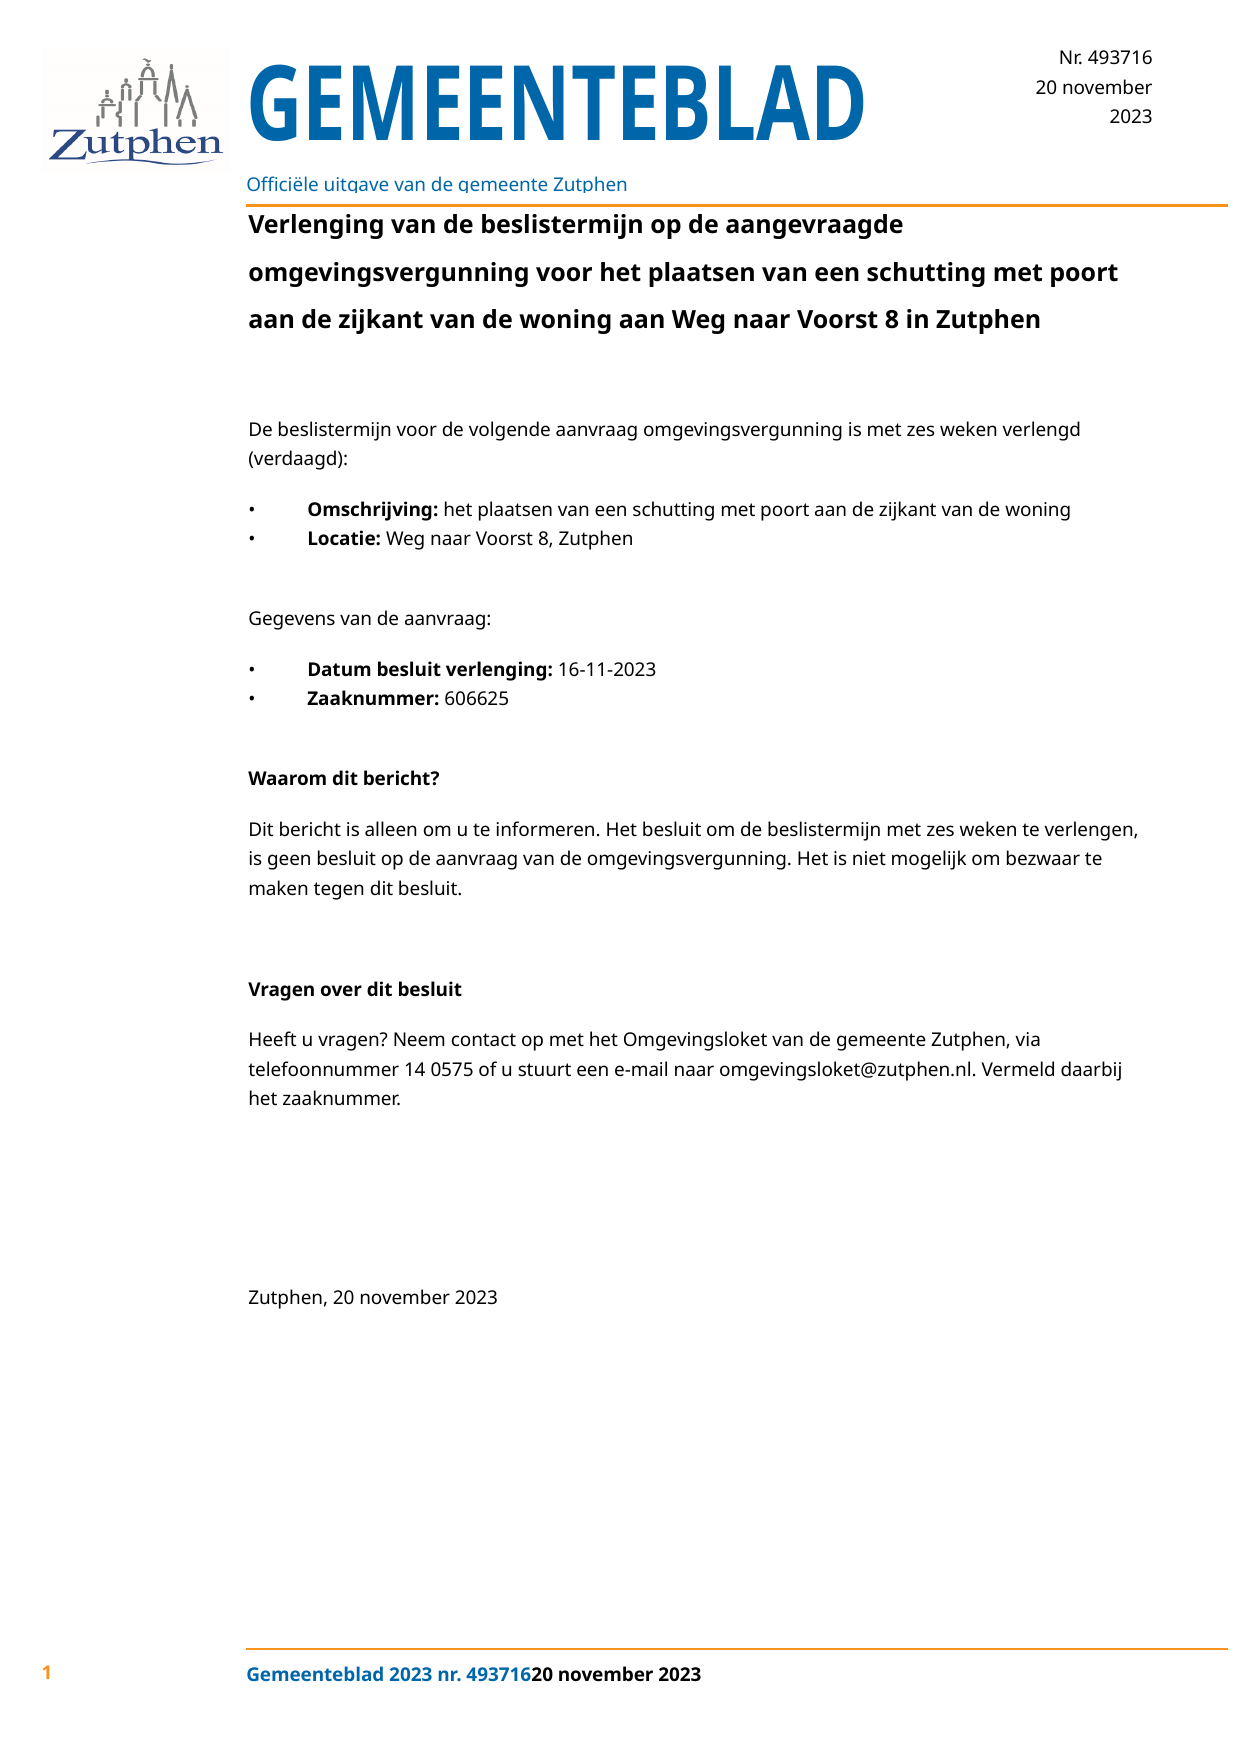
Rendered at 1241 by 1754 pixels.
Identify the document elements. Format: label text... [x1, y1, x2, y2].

picture [41, 47, 231, 172]
text Verlenging van de beslistermijn op de aangevraagde omgevingsvergunning voor het plaatsen van een schutting met poort aan de zijkant van de woning aan Weg naar Voorst 8 in Zutphen [248, 207, 1152, 336]
text Vragen over dit besluit [248, 976, 1152, 1002]
text De beslistermijn voor de volgende aanvraag omgevingsvergunning is met zes weken verlengd (verdaagd): [248, 416, 1152, 471]
text Zutphen, 20 november 2023 [248, 1284, 1152, 1310]
text Waarom dit bericht? [248, 766, 1152, 791]
list Datum besluit verlenging: 16-11-2023 [248, 656, 1152, 682]
text Heeft u vragen? Neem contact op met het Omgevingsloket van de gemeente Zutphen, via telefoonnummer 14 0575 of u stuurt een e-mail naar omgevingsloket@zutphen.nl. Vermeld daarbij het zaaknummer. [248, 1026, 1152, 1111]
list Zaaknummer: 606625 [248, 686, 1152, 711]
list Locatie: Weg naar Voorst 8, Zutphen [248, 526, 1152, 551]
text Gegevens van de aanvraag: [248, 606, 1152, 631]
text Dit bericht is alleen om u te informeren. Het besluit om de beslistermijn met zes weken te verlengen, is geen besluit op de aanvraag van de omgevingsvergunning. Het is niet mogelijk om bezwaar te maken tegen dit besluit. [248, 816, 1152, 901]
list Omschrijving: het plaatsen van een schutting met poort aan de zijkant van de woning [248, 496, 1152, 522]
